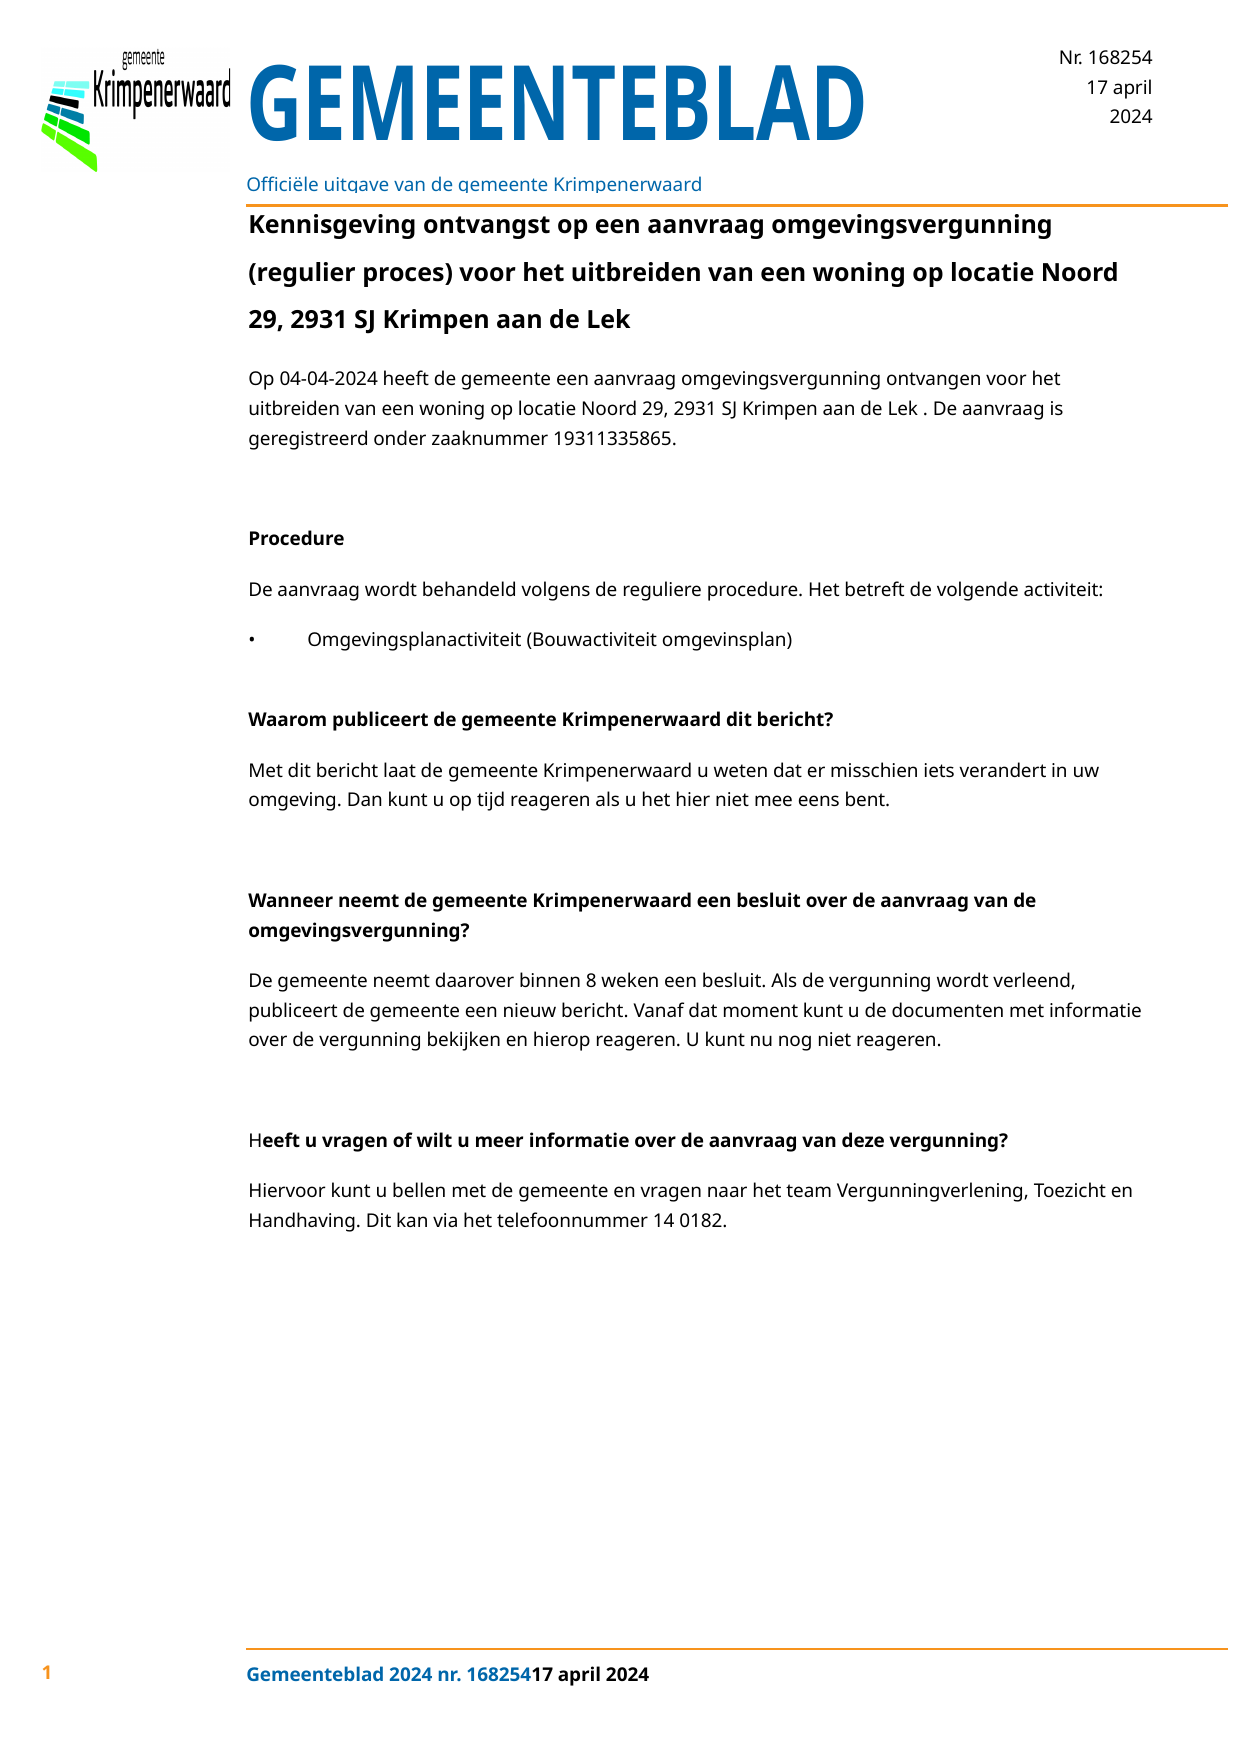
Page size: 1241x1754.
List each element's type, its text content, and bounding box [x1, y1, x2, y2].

text Wanneer neemt de gemeente Krimpenerwaard een besluit over de aanvraag van de omgevingsvergunning? [248, 887, 1152, 942]
list Omgevingsplanactiviteit (Bouwactiviteit omgevinsplan) [248, 626, 1152, 652]
text De gemeente neemt daarover binnen 8 weken een besluit. Als de vergunning wordt verleend, publiceert de gemeente een nieuw bericht. Vanaf dat moment kunt u de documenten met informatie over de vergunning bekijken en hierop reageren. U kunt nu nog niet reageren. [248, 967, 1152, 1052]
text Hiervoor kunt u bellen met de gemeente en vragen naar het team Vergunningverlening, Toezicht en Handhaving. Dit kan via het telefoonnummer 14 0182. [248, 1178, 1152, 1233]
text Op 04-04-2024 heeft de gemeente een aanvraag omgevingsvergunning ontvangen voor het uitbreiden van een woning op locatie Noord 29, 2931 SJ Krimpen aan de Lek . De aanvraag is geregistreerd onder zaaknummer 19311335865. [248, 366, 1152, 450]
text Met dit bericht laat de gemeente Krimpenerwaard u weten dat er misschien iets verandert in uw omgeving. Dan kunt u op tijd reageren als u het hier niet mee eens bent. [248, 757, 1152, 812]
text Procedure [248, 526, 1152, 551]
text De aanvraag wordt behandeld volgens de reguliere procedure. Het betreft de volgende activiteit: [248, 576, 1152, 602]
text Heeft u vragen of wilt u meer informatie over de aanvraag van deze vergunning? [248, 1127, 1152, 1153]
text Kennisgeving ontvangst op een aanvraag omgevingsvergunning (regulier proces) voor het uitbreiden van een woning op locatie Noord 29, 2931 SJ Krimpen aan de Lek [248, 207, 1152, 336]
text Waarom publiceert de gemeente Krimpenerwaard dit bericht? [248, 706, 1152, 732]
picture [41, 47, 231, 172]
